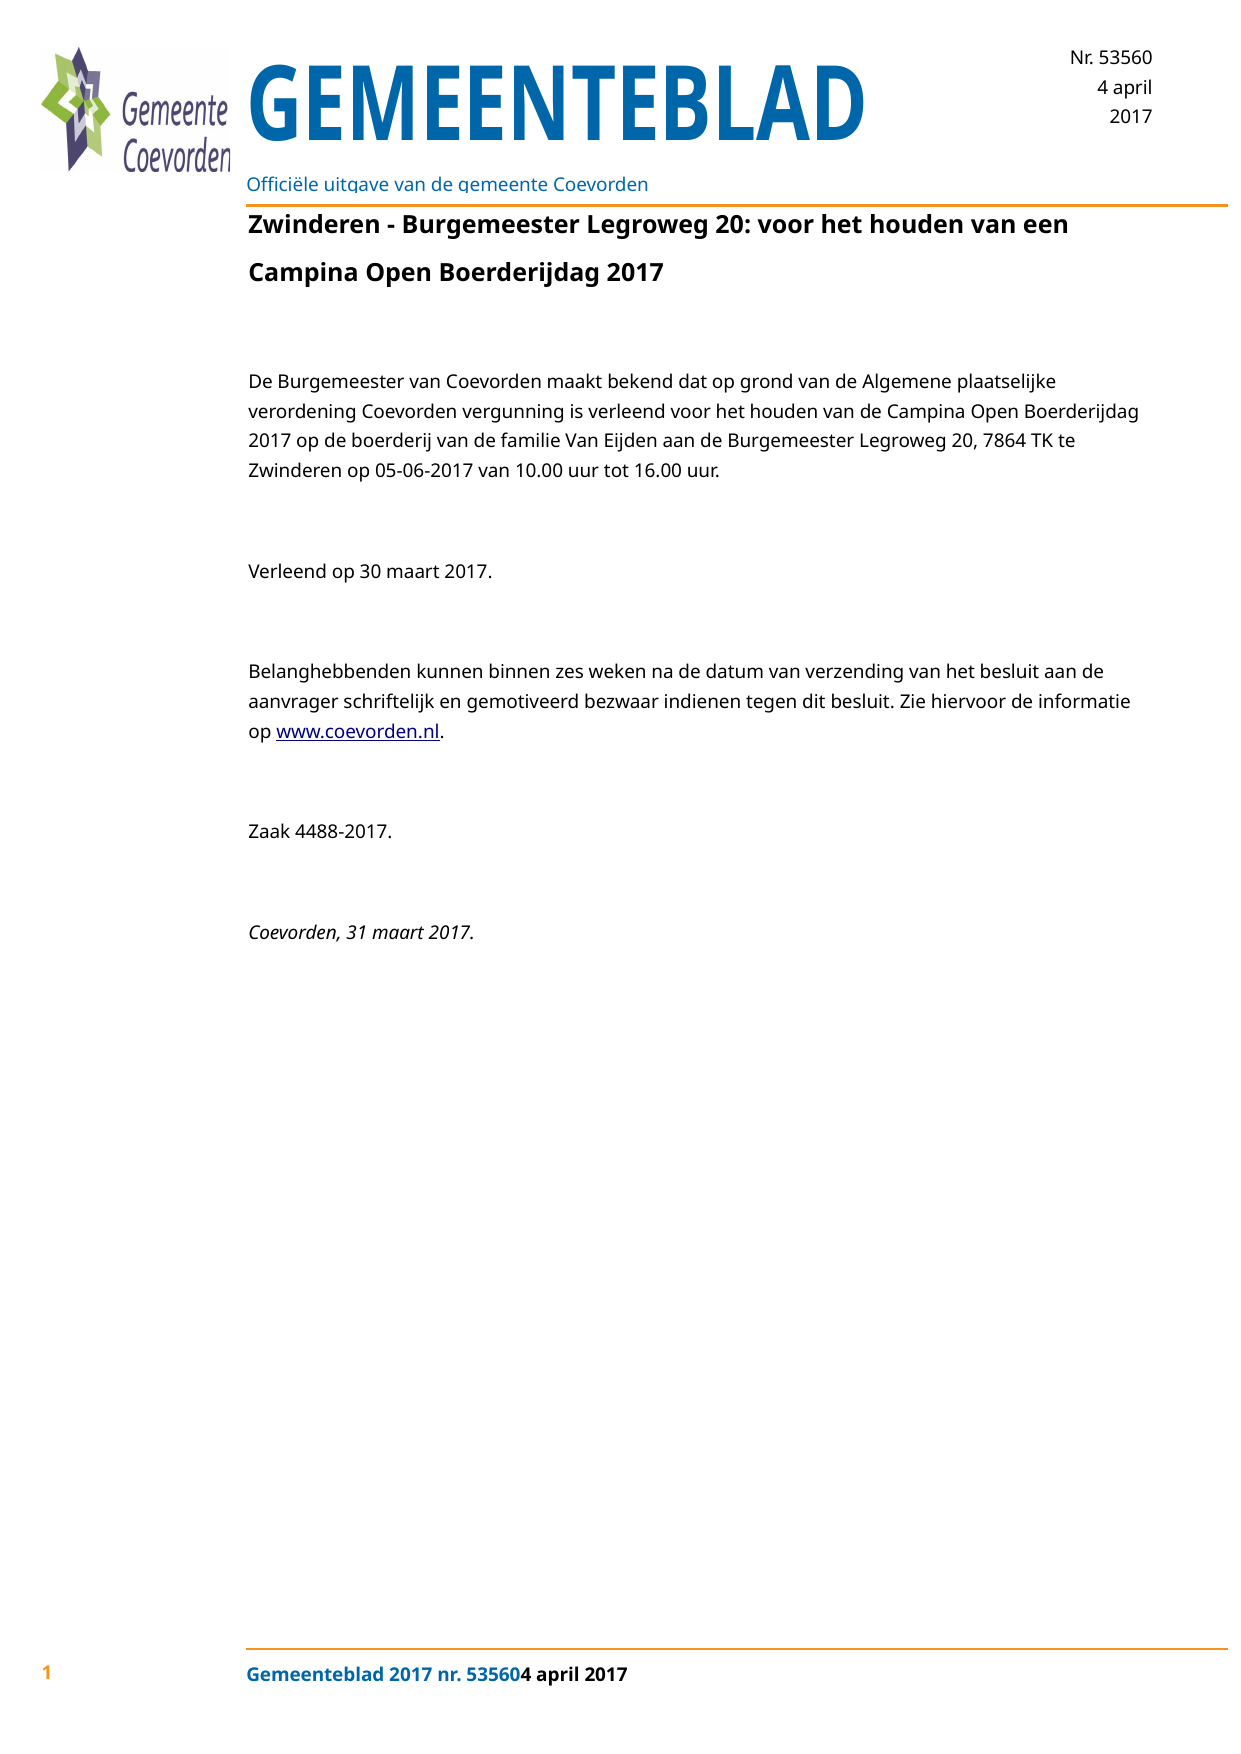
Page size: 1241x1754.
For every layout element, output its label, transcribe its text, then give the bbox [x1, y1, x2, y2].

text Belanghebbenden kunnen binnen zes weken na de datum van verzending van het besluit aan de aanvrager schriftelijk en gemotiveerd bezwaar indienen tegen dit besluit. Zie hiervoor de informatie op www.coevorden.nl. [248, 659, 1152, 744]
text Coevorden, 31 maart 2017. [248, 919, 1152, 945]
text Zaak 4488-2017. [248, 819, 1152, 844]
text De Burgemeester van Coevorden maakt bekend dat op grond van de Algemene plaatselijke verordening Coevorden vergunning is verleend voor het houden van de Campina Open Boerderijdag 2017 op de boerderij van de familie Van Eijden aan de Burgemeester Legroweg 20, 7864 TK te Zwinderen op 05-06-2017 van 10.00 uur tot 16.00 uur. [248, 368, 1152, 483]
text Zwinderen - Burgemeester Legroweg 20: voor het houden van een Campina Open Boerderijdag 2017 [248, 207, 1152, 288]
text Verleend op 30 maart 2017. [248, 558, 1152, 584]
picture [41, 47, 231, 172]
